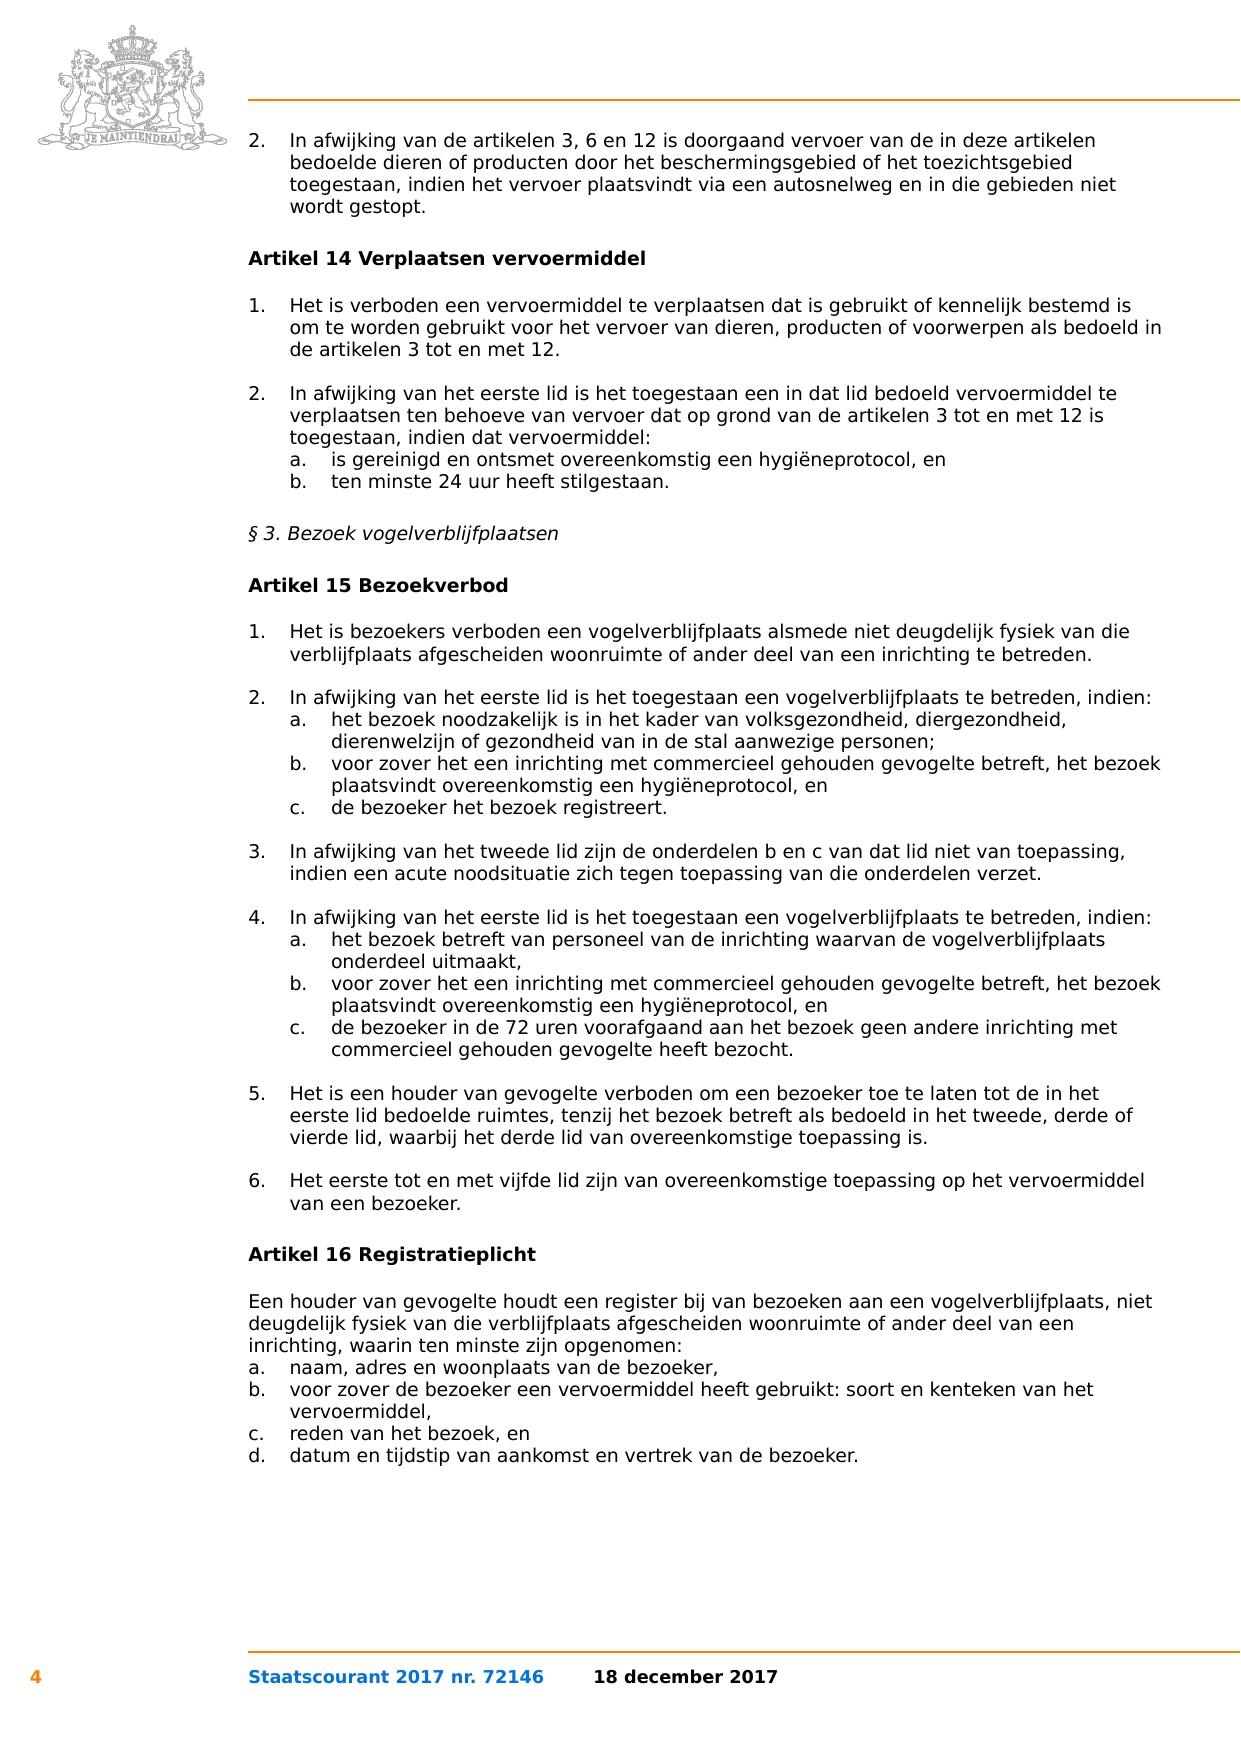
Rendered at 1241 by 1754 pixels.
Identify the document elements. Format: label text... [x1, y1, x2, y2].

text c. de bezoeker in de 72 uren voorafgaand aan het bezoek geen andere inrichting met commercieel gehouden gevogelte heeft bezocht. [289, 1017, 1163, 1061]
subtitle Artikel 14 Verplaatsen vervoermiddel [248, 248, 1163, 270]
text 3. In afwijking van het tweede lid zijn de onderdelen b en c van dat lid niet van toepassing, indien een acute noodsituatie zich tegen toepassing van die onderdelen verzet. [248, 841, 1163, 885]
text 1. Het is bezoekers verboden een vogelverblijfplaats alsmede niet deugdelijk fysiek van die verblijfplaats afgescheiden woonruimte of ander deel van een inrichting te betreden. [248, 621, 1163, 665]
subtitle Artikel 16 Registratieplicht [248, 1244, 1163, 1266]
text 2. In afwijking van het eerste lid is het toegestaan een vogelverblijfplaats te betreden, indien: [248, 687, 1163, 709]
text Een houder van gevogelte houdt een register bij van bezoeken aan een vogelverblijfplaats, niet deugdelijk fysiek van die verblijfplaats afgescheiden woonruimte of ander deel van een inrichting, waarin ten minste zijn opgenomen: [248, 1291, 1163, 1357]
text b. voor zover het een inrichting met commercieel gehouden gevogelte betreft, het bezoek plaatsvindt overeenkomstig een hygiëneprotocol, en [289, 753, 1163, 797]
text a. is gereinigd en ontsmet overeenkomstig een hygiëneprotocol, en [289, 448, 1163, 471]
text a. het bezoek betreft van personeel van de inrichting waarvan de vogelverblijfplaats onderdeel uitmaakt, [289, 929, 1163, 973]
picture [38, 25, 227, 150]
text b. voor zover het een inrichting met commercieel gehouden gevogelte betreft, het bezoek plaatsvindt overeenkomstig een hygiëneprotocol, en [289, 973, 1163, 1017]
text 6. Het eerste tot en met vijfde lid zijn van overeenkomstige toepassing op het vervoermiddel van een bezoeker. [248, 1170, 1163, 1214]
text c. de bezoeker het bezoek registreert. [289, 797, 1163, 819]
text c. reden van het bezoek, en [248, 1423, 1163, 1445]
text 2. In afwijking van het eerste lid is het toegestaan een in dat lid bedoeld vervoermiddel te verplaatsen ten behoeve van vervoer dat op grond van de artikelen 3 tot en met 12 is toegestaan, indien dat vervoermiddel: [248, 383, 1163, 448]
text b. voor zover de bezoeker een vervoermiddel heeft gebruikt: soort en kenteken van het vervoermiddel, [248, 1379, 1163, 1423]
text d. datum en tijdstip van aankomst en vertrek van de bezoeker. [248, 1445, 1163, 1467]
text 5. Het is een houder van gevogelte verboden om een bezoeker toe te laten tot de in het eerste lid bedoelde ruimtes, tenzij het bezoek betreft als bedoeld in het tweede, derde of vierde lid, waarbij het derde lid van overeenkomstige toepassing is. [248, 1083, 1163, 1148]
text a. het bezoek noodzakelijk is in het kader van volksgezondheid, diergezondheid, dierenwelzijn of gezondheid van in de stal aanwezige personen; [289, 709, 1163, 753]
subtitle Artikel 15 Bezoekverbod [248, 574, 1163, 596]
text a. naam, adres en woonplaats van de bezoeker, [248, 1357, 1163, 1379]
subtitle § 3. Bezoek vogelverblijfplaatsen [248, 522, 1163, 544]
text 1. Het is verboden een vervoermiddel te verplaatsen dat is gebruikt of kennelijk bestemd is om te worden gebruikt voor het vervoer van dieren, producten of voorwerpen als bedoeld in de artikelen 3 tot en met 12. [248, 295, 1163, 361]
text b. ten minste 24 uur heeft stilgestaan. [289, 471, 1163, 492]
text 2. In afwijking van de artikelen 3, 6 en 12 is doorgaand vervoer van de in deze artikelen bedoelde dieren of producten door het beschermingsgebied of het toezichtsgebied toegestaan, indien het vervoer plaatsvindt via een autosnelweg en in die gebieden niet wordt gestopt. [248, 130, 1163, 218]
text 4. In afwijking van het eerste lid is het toegestaan een vogelverblijfplaats te betreden, indien: [248, 907, 1163, 929]
